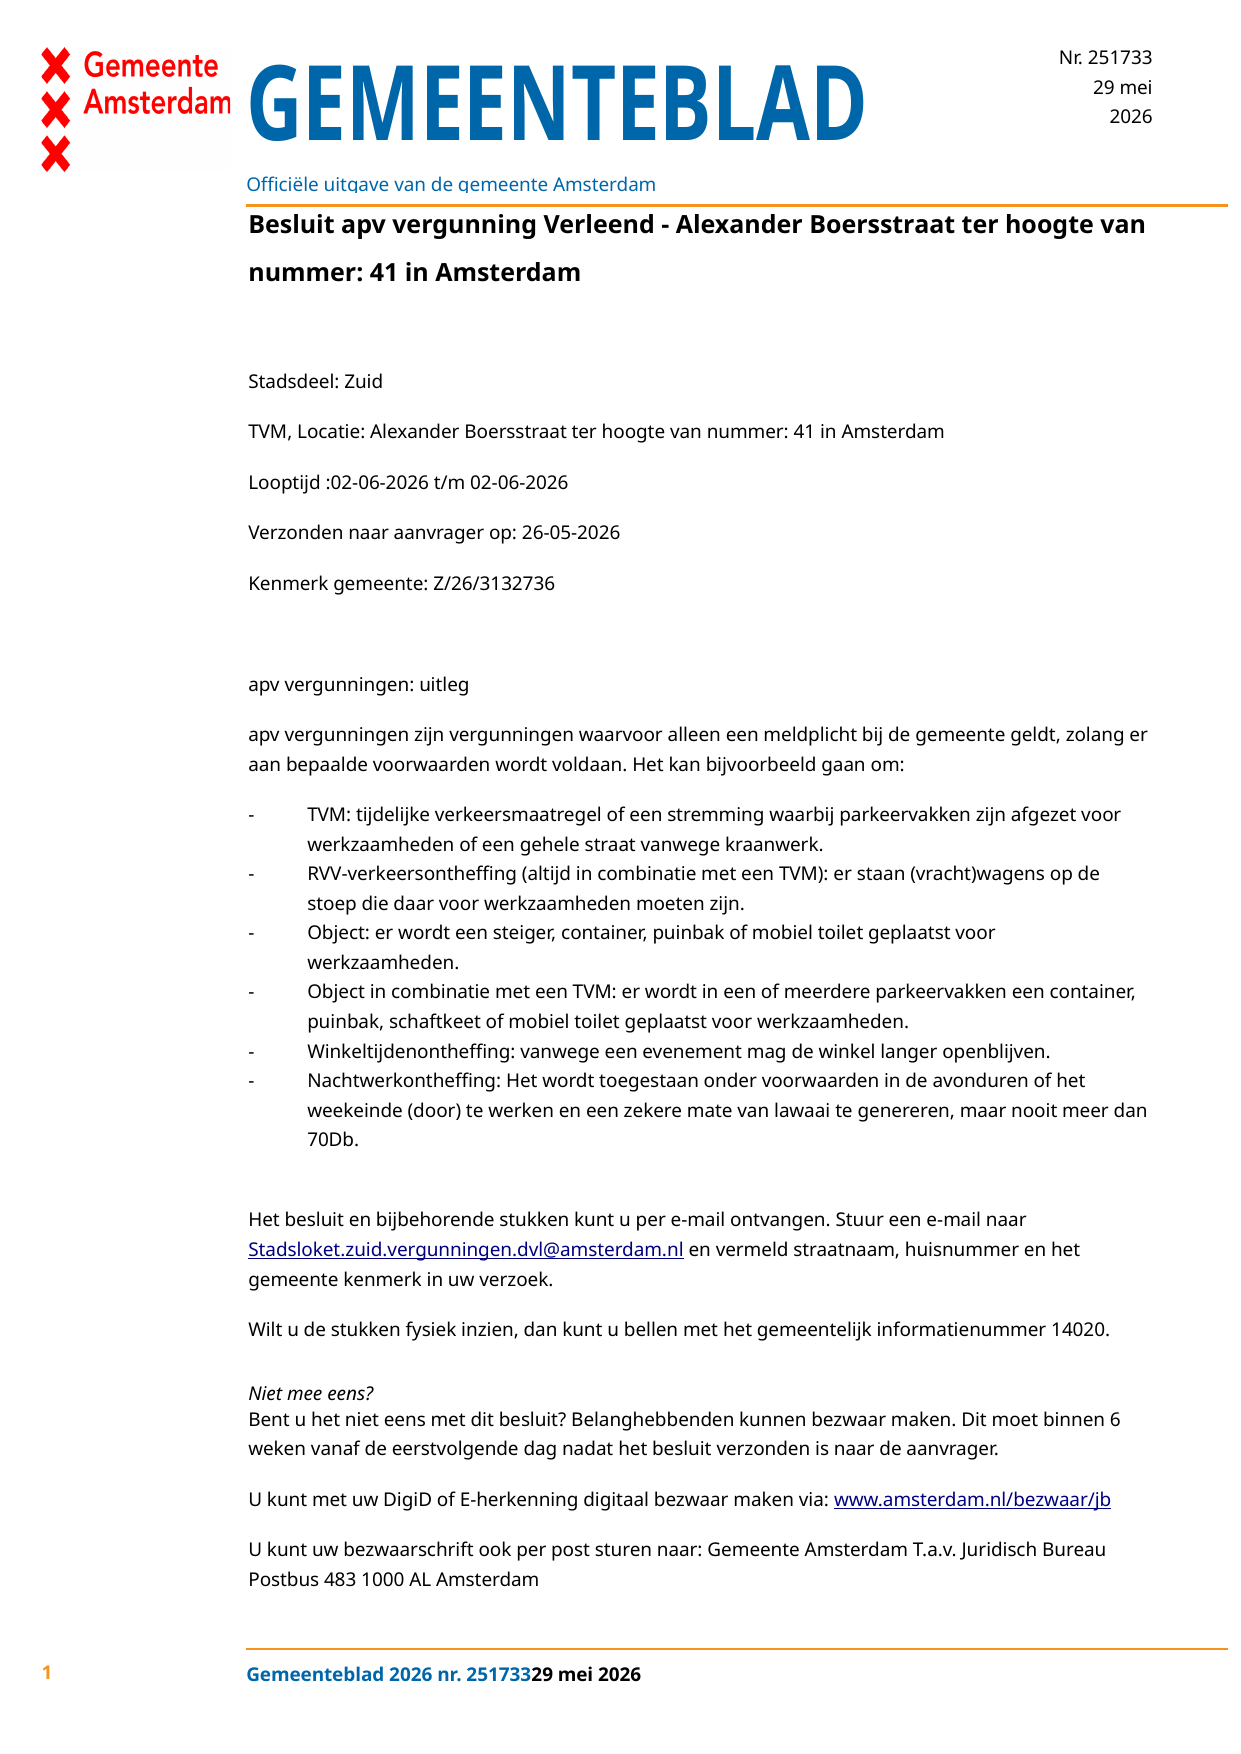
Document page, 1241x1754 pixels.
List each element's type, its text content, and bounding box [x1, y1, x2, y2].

text Wilt u de stukken fysiek inzien, dan kunt u bellen met het gemeentelijk informatienummer 14020. [248, 1316, 1152, 1342]
list Nachtwerkontheffing: Het wordt toegestaan onder voorwaarden in de avonduren of het weekeinde (door) te werken en een zekere mate van lawaai te genereren, maar nooit meer dan 70Db. [248, 1067, 1152, 1152]
text Verzonden naar aanvrager op: 26-05-2026 [248, 519, 1152, 545]
list Object: er wordt een steiger, container, puinbak of mobiel toilet geplaatst voor werkzaamheden. [248, 919, 1152, 975]
text Looptijd :02-06-2026 t/m 02-06-2026 [248, 469, 1152, 495]
list Object in combinatie met een TVM: er wordt in een of meerdere parkeervakken een container, puinbak, schaftkeet of mobiel toilet geplaatst voor werkzaamheden. [248, 979, 1152, 1034]
text U kunt met uw DigiD of E-herkenning digitaal bezwaar maken via: www.amsterdam.nl/bezwaar/jb [248, 1486, 1152, 1512]
text apv vergunningen: uitleg [248, 671, 1152, 697]
text U kunt uw bezwaarschrift ook per post sturen naar: Gemeente Amsterdam T.a.v. Juridisch Bureau Postbus 483 1000 AL Amsterdam [248, 1536, 1152, 1592]
text Kenmerk gemeente: Z/26/3132736 [248, 570, 1152, 596]
text TVM, Locatie: Alexander Boersstraat ter hoogte van nummer: 41 in Amsterdam [248, 419, 1152, 444]
list RVV-verkeersontheffing (altijd in combinatie met een TVM): er staan (vracht)wagens op de stoep die daar voor werkzaamheden moeten zijn. [248, 860, 1152, 916]
text Stadsdeel: Zuid [248, 368, 1152, 394]
text Besluit apv vergunning Verleend - Alexander Boersstraat ter hoogte van nummer: 41 in Amsterdam [248, 207, 1152, 288]
list TVM: tijdelijke verkeersmaatregel of een stremming waarbij parkeervakken zijn afgezet voor werkzaamheden of een gehele straat vanwege kraanwerk. [248, 801, 1152, 857]
list Winkeltijdenontheffing: vanwege een evenement mag de winkel langer openblijven. [248, 1038, 1152, 1064]
text Bent u het niet eens met dit besluit? Belanghebbenden kunnen bezwaar maken. Dit moet binnen 6 weken vanaf de eerstvolgende dag nadat het besluit verzonden is naar de aanvrager. [248, 1406, 1152, 1461]
text Het besluit en bijbehorende stukken kunt u per e-mail ontvangen. Stuur een e-mail naar Stadsloket.zuid.vergunningen.dvl@amsterdam.nl en vermeld straatnaam, huisnummer en het gemeente kenmerk in uw verzoek. [248, 1207, 1152, 1292]
text Niet mee eens? [248, 1380, 1152, 1406]
picture [41, 47, 231, 172]
text apv vergunningen zijn vergunningen waarvoor alleen een meldplicht bij de gemeente geldt, zolang er aan bepaalde voorwaarden wordt voldaan. Het kan bijvoorbeeld gaan om: [248, 721, 1152, 777]
